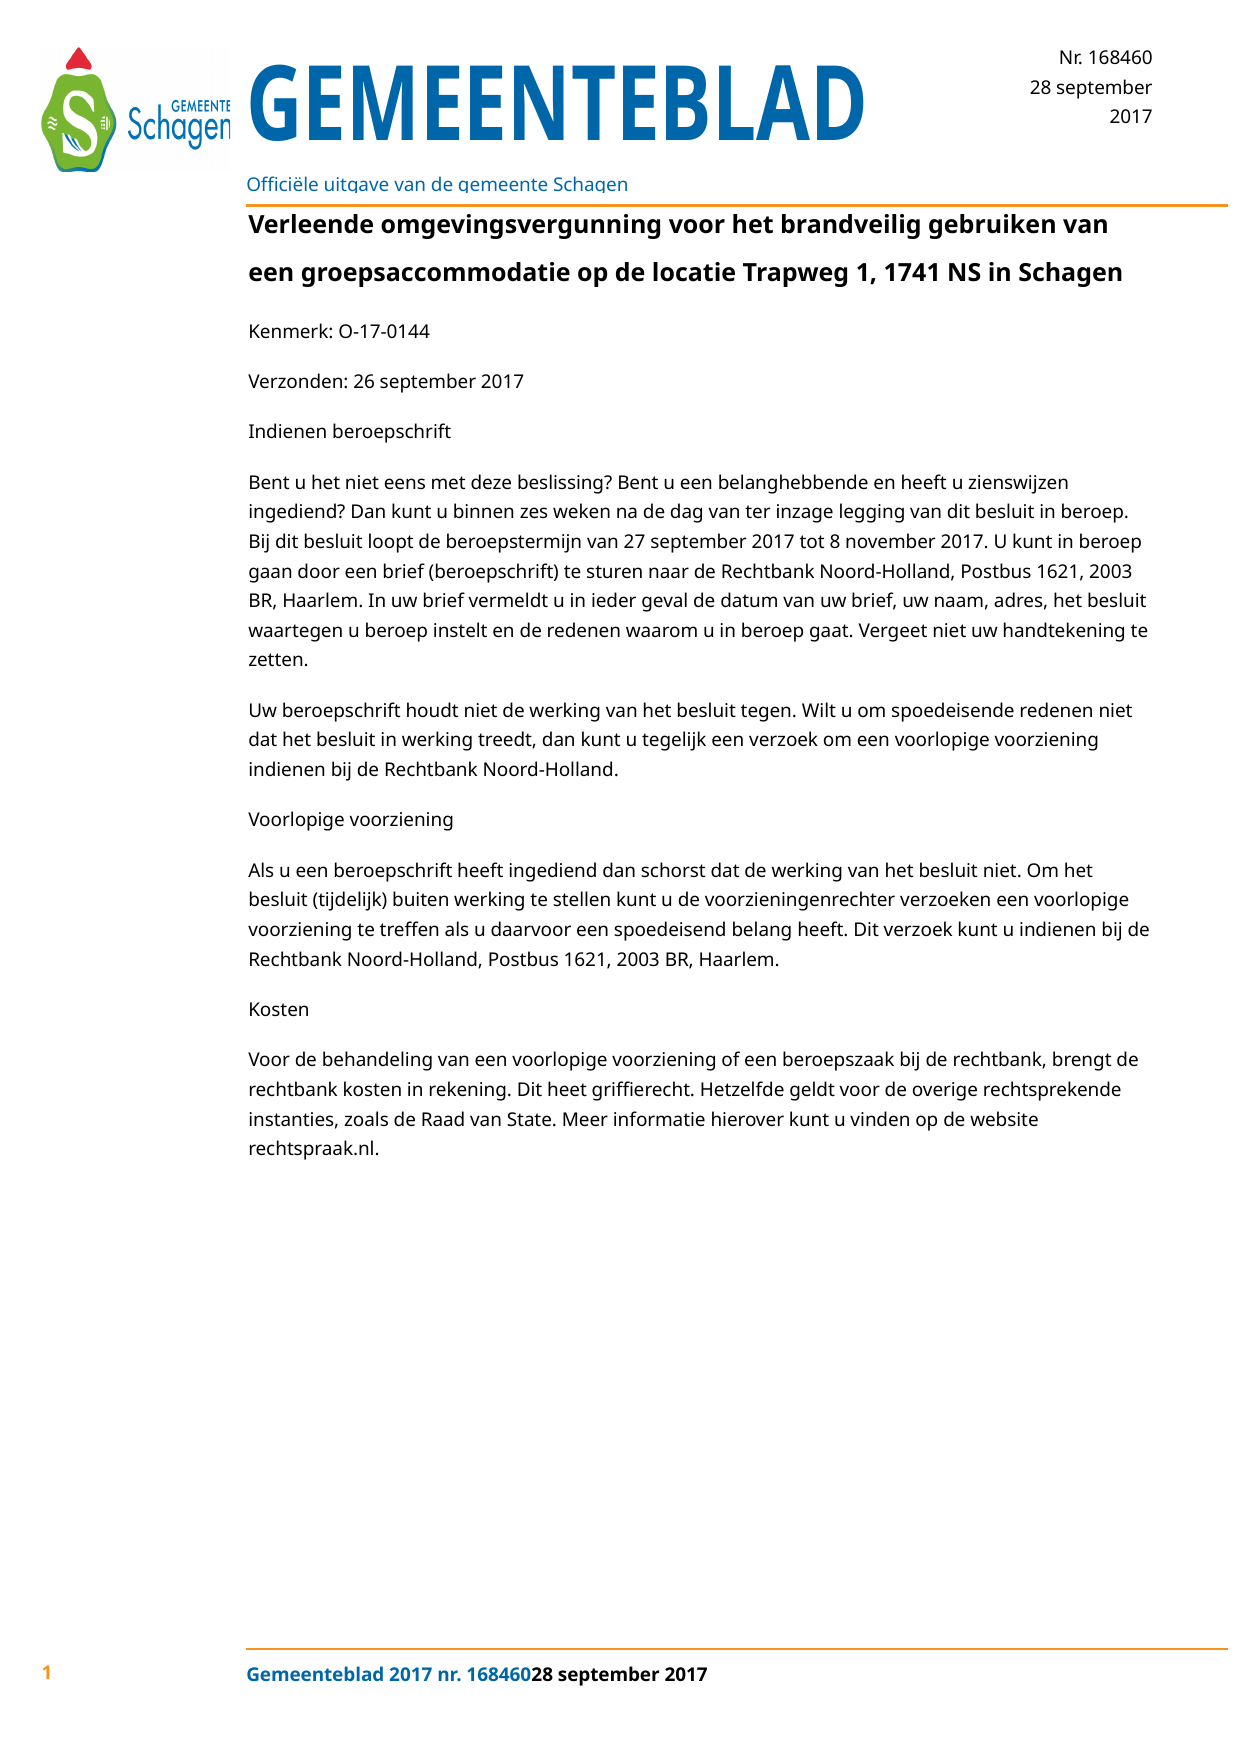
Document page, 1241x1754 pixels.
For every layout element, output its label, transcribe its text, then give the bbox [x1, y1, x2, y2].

text Als u een beroepschrift heeft ingediend dan schorst dat de werking van het besluit niet. Om het besluit (tijdelijk) buiten werking te stellen kunt u de voorzieningenrechter verzoeken een voorlopige voorziening te treffen als u daarvoor een spoedeisend belang heeft. Dit verzoek kunt u indienen bij de Rechtbank Noord-Holland, Postbus 1621, 2003 BR, Haarlem. [248, 857, 1152, 972]
text Kenmerk: O-17-0144 [248, 318, 1152, 344]
text Voorlopige voorziening [248, 807, 1152, 832]
text Voor de behandeling van een voorlopige voorziening of een beroepszaak bij de rechtbank, brengt de rechtbank kosten in rekening. Dit heet griffierecht. Hetzelfde geldt voor de overige rechtsprekende instanties, zoals de Raad van State. Meer informatie hierover kunt u vinden op de website rechtspraak.nl. [248, 1047, 1152, 1161]
text Indienen beroepschrift [248, 419, 1152, 444]
picture [41, 47, 231, 172]
text Bent u het niet eens met deze beslissing? Bent u een belanghebbende en heeft u zienswijzen ingediend? Dan kunt u binnen zes weken na de dag van ter inzage legging van dit besluit in beroep. Bij dit besluit loopt de beroepstermijn van 27 september 2017 tot 8 november 2017. U kunt in beroep gaan door een brief (beroepschrift) te sturen naar de Rechtbank Noord-Holland, Postbus 1621, 2003 BR, Haarlem. In uw brief vermeldt u in ieder geval de datum van uw brief, uw naam, adres, het besluit waartegen u beroep instelt en de redenen waarom u in beroep gaat. Vergeet niet uw handtekening te zetten. [248, 469, 1152, 672]
text Verzonden: 26 september 2017 [248, 368, 1152, 394]
text Kosten [248, 996, 1152, 1022]
text Uw beroepschrift houdt niet de werking van het besluit tegen. Wilt u om spoedeisende redenen niet dat het besluit in werking treedt, dan kunt u tegelijk een verzoek om een voorlopige voorziening indienen bij de Rechtbank Noord-Holland. [248, 697, 1152, 782]
text Verleende omgevingsvergunning voor het brandveilig gebruiken van een groepsaccommodatie op de locatie Trapweg 1, 1741 NS in Schagen [248, 207, 1152, 288]
